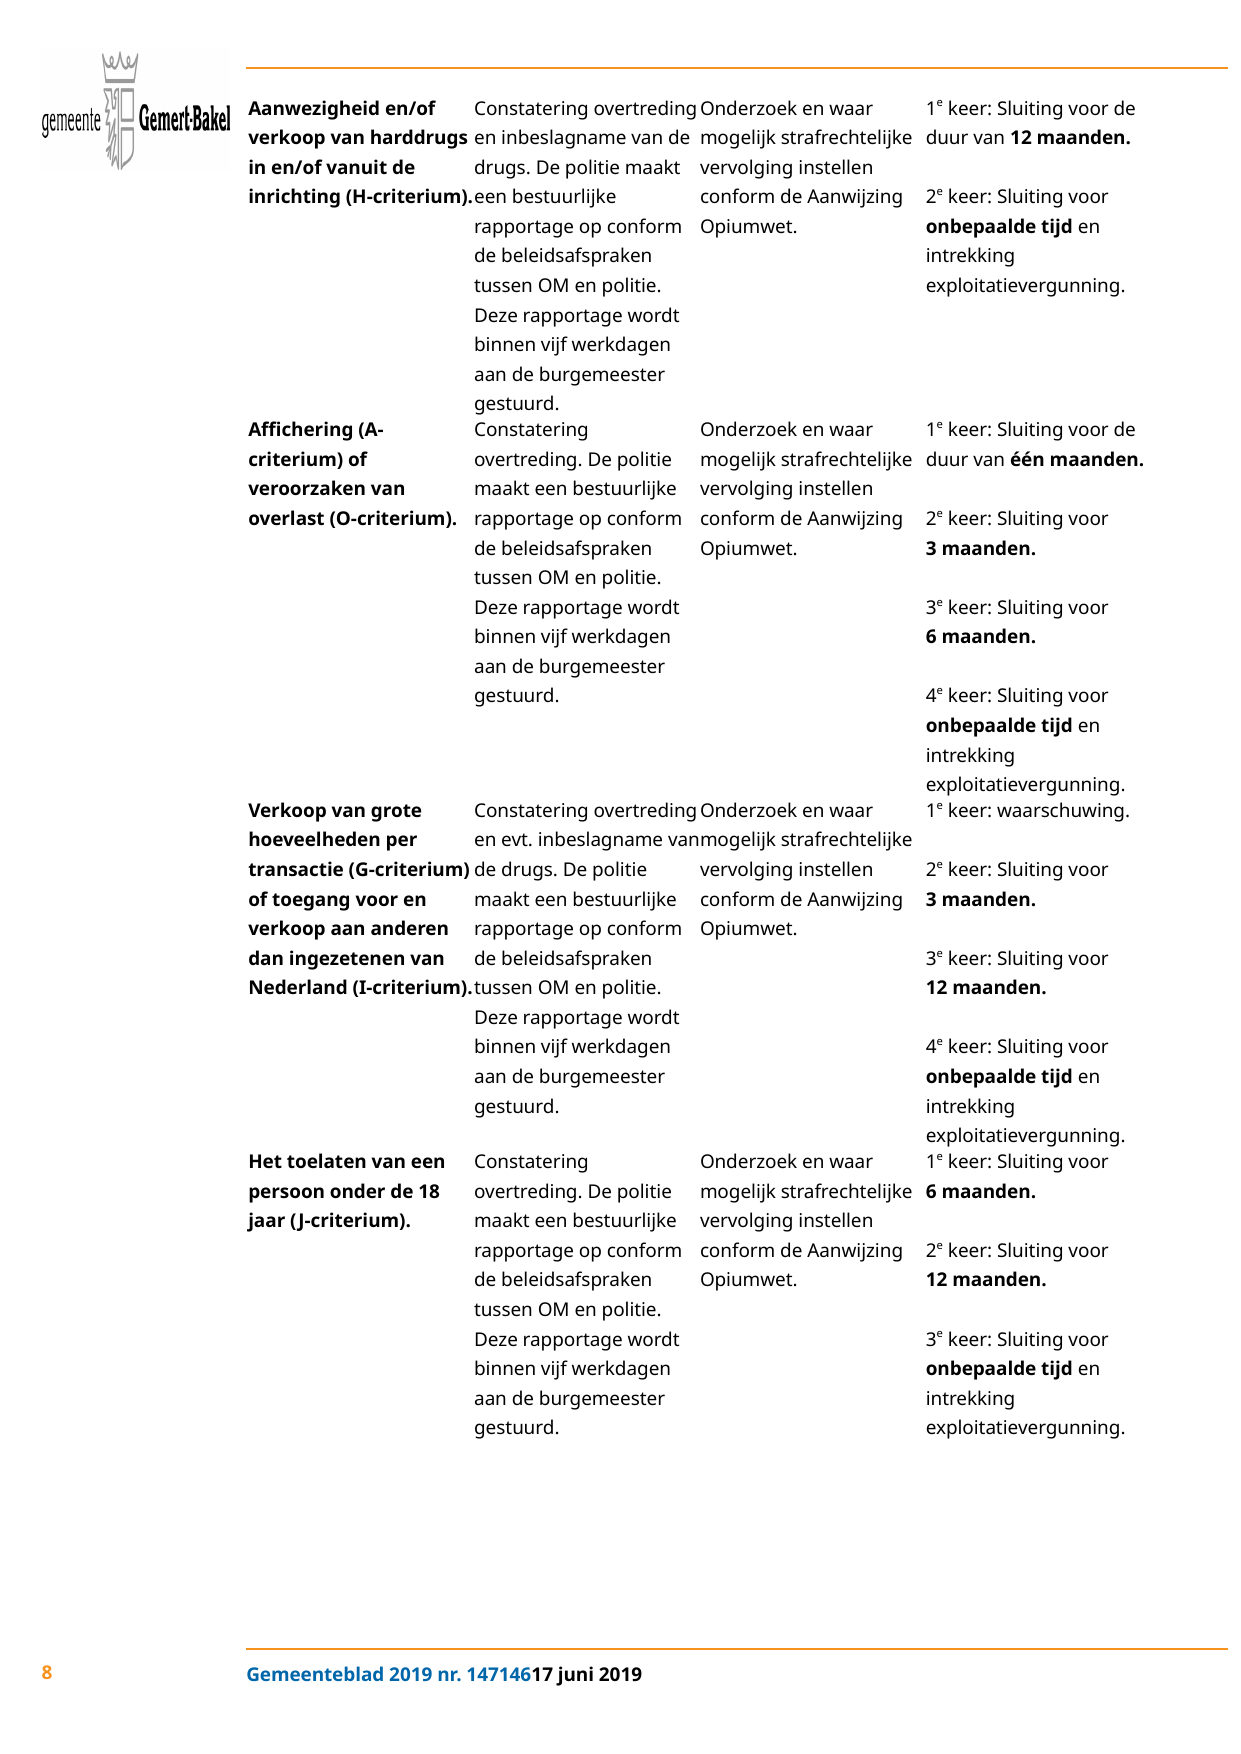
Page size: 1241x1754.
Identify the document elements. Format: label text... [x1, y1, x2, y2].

table_cell Onderzoek en waar mogelijk strafrechtelijke vervolging instellen conform de Aanwijzing Opiumwet. [700, 95, 926, 416]
table_cell Aanwezigheid en/of verkoop van harddrugs in en/of vanuit de inrichting (H-criterium). [248, 95, 474, 416]
table_cell 1e keer: Sluiting voor de duur van 12 maanden. 2e keer: Sluiting voor onbepaalde tijd en intrekking exploitatievergunning. [926, 95, 1152, 416]
table_cell 1e keer: Sluiting voor 6 maanden. 2e keer: Sluiting voor 12 maanden. 3e keer: Sluiting voor onbepaalde tijd en intrekking exploitatievergunning. [926, 1148, 1152, 1440]
table_cell Onderzoek en waar mogelijk strafrechtelijke vervolging instellen conform de Aanwijzing Opiumwet. [700, 416, 926, 797]
table_cell Affichering (A-criterium) of veroorzaken van overlast (O-criterium). [248, 416, 474, 797]
table_cell 1e keer: Sluiting voor de duur van één maanden. 2e keer: Sluiting voor 3 maanden. 3e keer: Sluiting voor 6 maanden. 4e keer: Sluiting voor onbepaalde tijd en intrekking exploitatievergunning. [926, 416, 1152, 797]
table_cell Onderzoek en waar mogelijk strafrechtelijke vervolging instellen conform de Aanwijzing Opiumwet. [700, 1148, 926, 1440]
table_cell Verkoop van grote hoeveelheden per transactie (G-criterium) of toegang voor en verkoop aan anderen dan ingezetenen van Nederland (I-criterium). [248, 797, 474, 1148]
table_cell Het toelaten van een persoon onder de 18 jaar (J-criterium). [248, 1148, 474, 1440]
table_cell Constatering overtreding en inbeslagname van de drugs. De politie maakt een bestuurlijke rapportage op conform de beleidsafspraken tussen OM en politie. Deze rapportage wordt binnen vijf werkdagen aan de burgemeester gestuurd. [474, 95, 700, 416]
table_cell 1e keer: waarschuwing. 2e keer: Sluiting voor 3 maanden. 3e keer: Sluiting voor 12 maanden. 4e keer: Sluiting voor onbepaalde tijd en intrekking exploitatievergunning. [926, 797, 1152, 1148]
picture [41, 47, 231, 172]
table_cell Constatering overtreding en evt. inbeslagname van de drugs. De politie maakt een bestuurlijke rapportage op conform de beleidsafspraken tussen OM en politie. Deze rapportage wordt binnen vijf werkdagen aan de burgemeester gestuurd. [474, 797, 700, 1148]
table_cell Constatering overtreding. De politie maakt een bestuurlijke rapportage op conform de beleidsafspraken tussen OM en politie. Deze rapportage wordt binnen vijf werkdagen aan de burgemeester gestuurd. [474, 1148, 700, 1440]
table_cell Constatering overtreding. De politie maakt een bestuurlijke rapportage op conform de beleidsafspraken tussen OM en politie. Deze rapportage wordt binnen vijf werkdagen aan de burgemeester gestuurd. [474, 416, 700, 797]
table_cell Onderzoek en waar mogelijk strafrechtelijke vervolging instellen conform de Aanwijzing Opiumwet. [700, 797, 926, 1148]
